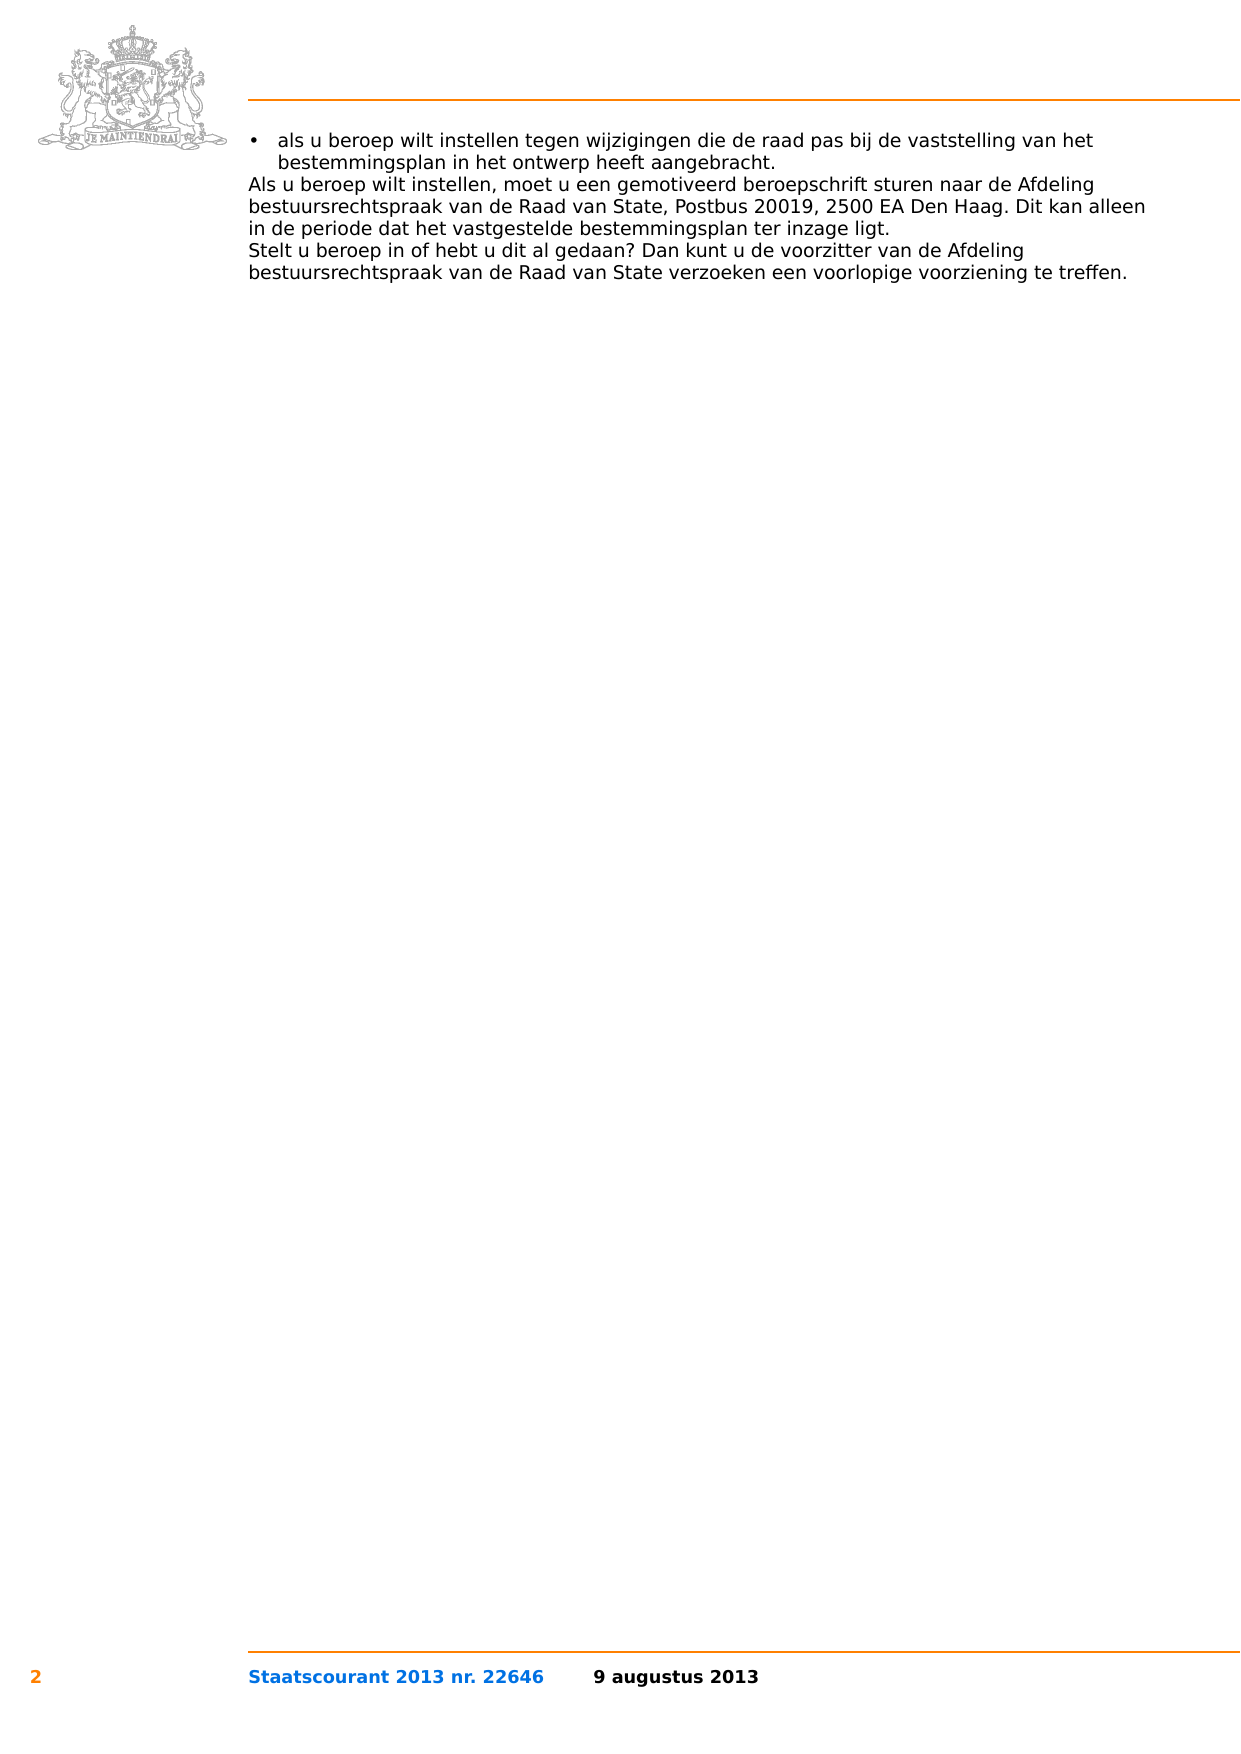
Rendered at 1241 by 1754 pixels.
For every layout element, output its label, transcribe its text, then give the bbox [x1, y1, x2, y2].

picture [38, 25, 227, 150]
text • als u beroep wilt instellen tegen wijzigingen die de raad pas bij de vaststelling van het bestemmingsplan in het ontwerp heeft aangebracht. [248, 130, 1163, 174]
text Als u beroep wilt instellen, moet u een gemotiveerd beroepschrift sturen naar de Afdeling bestuursrechtspraak van de Raad van State, Postbus 20019, 2500 EA Den Haag. Dit kan alleen in de periode dat het vastgestelde bestemmingsplan ter inzage ligt. [248, 174, 1163, 240]
text Stelt u beroep in of hebt u dit al gedaan? Dan kunt u de voorzitter van de Afdeling bestuursrechtspraak van de Raad van State verzoeken een voorlopige voorziening te treffen. [248, 240, 1163, 284]
